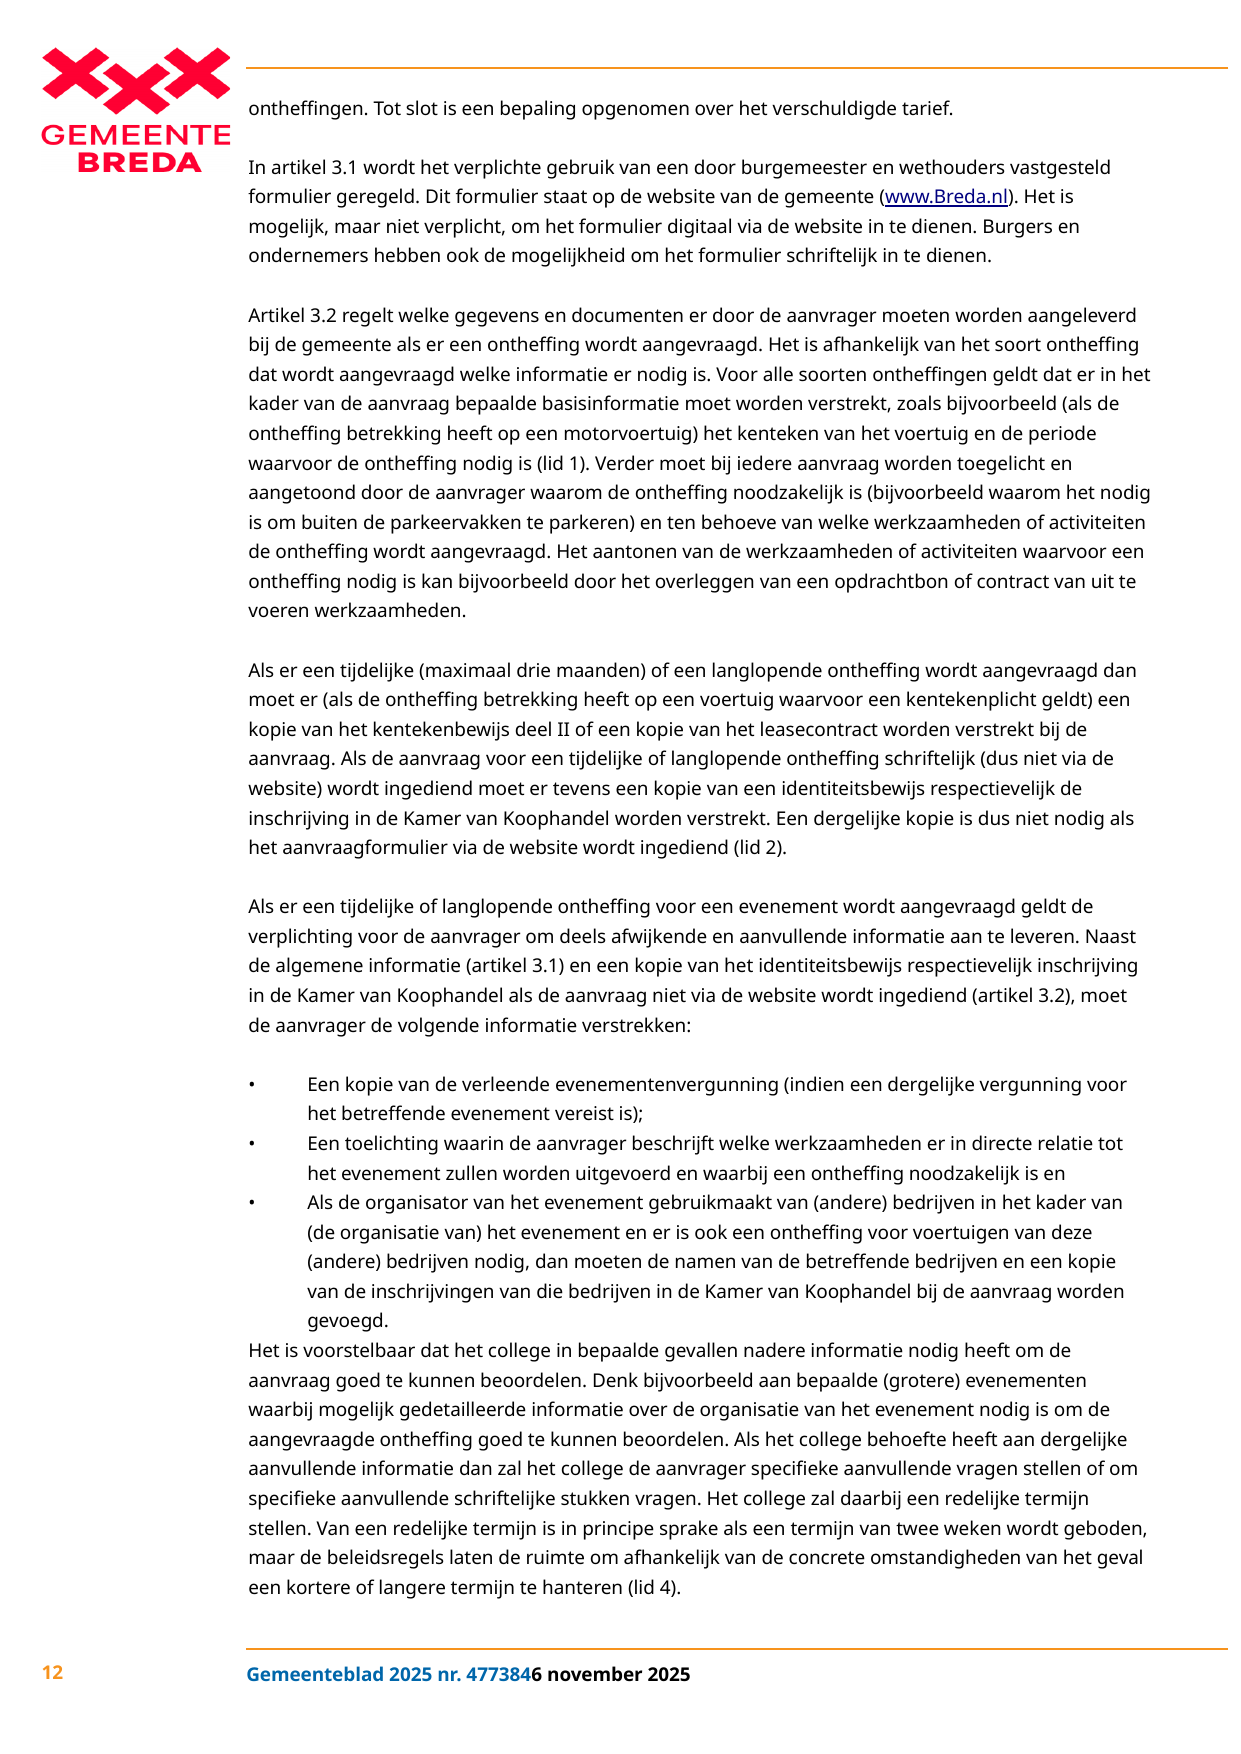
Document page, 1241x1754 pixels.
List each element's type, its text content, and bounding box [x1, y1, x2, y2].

picture [41, 47, 231, 172]
text In artikel 3.1 wordt het verplichte gebruik van een door burgemeester en wethouders vastgesteld formulier geregeld. Dit formulier staat op de website van de gemeente (www.Breda.nl). Het is mogelijk, maar niet verplicht, om het formulier digitaal via de website in te dienen. Burgers en ondernemers hebben ook de mogelijkheid om het formulier schriftelijk in te dienen. [248, 154, 1152, 268]
list Een kopie van de verleende evenementenvergunning (indien een dergelijke vergunning voor het betreffende evenement vereist is); [248, 1071, 1152, 1126]
text Artikel 3.2 regelt welke gegevens en documenten er door de aanvrager moeten worden aangeleverd bij de gemeente als er een ontheffing wordt aangevraagd. Het is afhankelijk van het soort ontheffing dat wordt aangevraagd welke informatie er nodig is. Voor alle soorten ontheffingen geldt dat er in het kader van de aanvraag bepaalde basisinformatie moet worden verstrekt, zoals bijvoorbeeld (als de ontheffing betrekking heeft op een motorvoertuig) het kenteken van het voertuig en de periode waarvoor de ontheffing nodig is (lid 1). Verder moet bij iedere aanvraag worden toegelicht en aangetoond door de aanvrager waarom de ontheffing noodzakelijk is (bijvoorbeeld waarom het nodig is om buiten de parkeervakken te parkeren) en ten behoeve van welke werkzaamheden of activiteiten de ontheffing wordt aangevraagd. Het aantonen van de werkzaamheden of activiteiten waarvoor een ontheffing nodig is kan bijvoorbeeld door het overleggen van een opdrachtbon of contract van uit te voeren werkzaamheden. [248, 302, 1152, 623]
text Het is voorstelbaar dat het college in bepaalde gevallen nadere informatie nodig heeft om de aanvraag goed te kunnen beoordelen. Denk bijvoorbeeld aan bepaalde (grotere) evenementen waarbij mogelijk gedetailleerde informatie over de organisatie van het evenement nodig is om de aangevraagde ontheffing goed te kunnen beoordelen. Als het college behoefte heeft aan dergelijke aanvullende informatie dan zal het college de aanvrager specifieke aanvullende vragen stellen of om specifieke aanvullende schriftelijke stukken vragen. Het college zal daarbij een redelijke termijn stellen. Van een redelijke termijn is in principe sprake als een termijn van twee weken wordt geboden, maar de beleidsregels laten de ruimte om afhankelijk van de concrete omstandigheden van het geval een kortere of langere termijn te hanteren (lid 4). [248, 1337, 1152, 1600]
list Een toelichting waarin de aanvrager beschrijft welke werkzaamheden er in directe relatie tot het evenement zullen worden uitgevoerd en waarbij een ontheffing noodzakelijk is en [248, 1130, 1152, 1186]
text Als er een tijdelijke (maximaal drie maanden) of een langlopende ontheffing wordt aangevraagd dan moet er (als de ontheffing betrekking heeft op een voertuig waarvoor een kentekenplicht geldt) een kopie van het kentekenbewijs deel II of een kopie van het leasecontract worden verstrekt bij de aanvraag. Als de aanvraag voor een tijdelijke of langlopende ontheffing schriftelijk (dus niet via de website) wordt ingediend moet er tevens een kopie van een identiteitsbewijs respectievelijk de inschrijving in de Kamer van Koophandel worden verstrekt. Een dergelijke kopie is dus niet nodig als het aanvraagformulier via de website wordt ingediend (lid 2). [248, 657, 1152, 860]
text Als er een tijdelijke of langlopende ontheffing voor een evenement wordt aangevraagd geldt de verplichting voor de aanvrager om deels afwijkende en aanvullende informatie aan te leveren. Naast de algemene informatie (artikel 3.1) en een kopie van het identiteitsbewijs respectievelijk inschrijving in de Kamer van Koophandel als de aanvraag niet via de website wordt ingediend (artikel 3.2), moet de aanvrager de volgende informatie verstrekken: [248, 893, 1152, 1038]
text ontheffingen. Tot slot is een bepaling opgenomen over het verschuldigde tarief. [248, 95, 1152, 121]
list Als de organisator van het evenement gebruikmaakt van (andere) bedrijven in het kader van (de organisatie van) het evenement en er is ook een ontheffing voor voertuigen van deze (andere) bedrijven nodig, dan moeten de namen van de betreffende bedrijven en een kopie van de inschrijvingen van die bedrijven in de Kamer van Koophandel bij de aanvraag worden gevoegd. [248, 1189, 1152, 1333]
